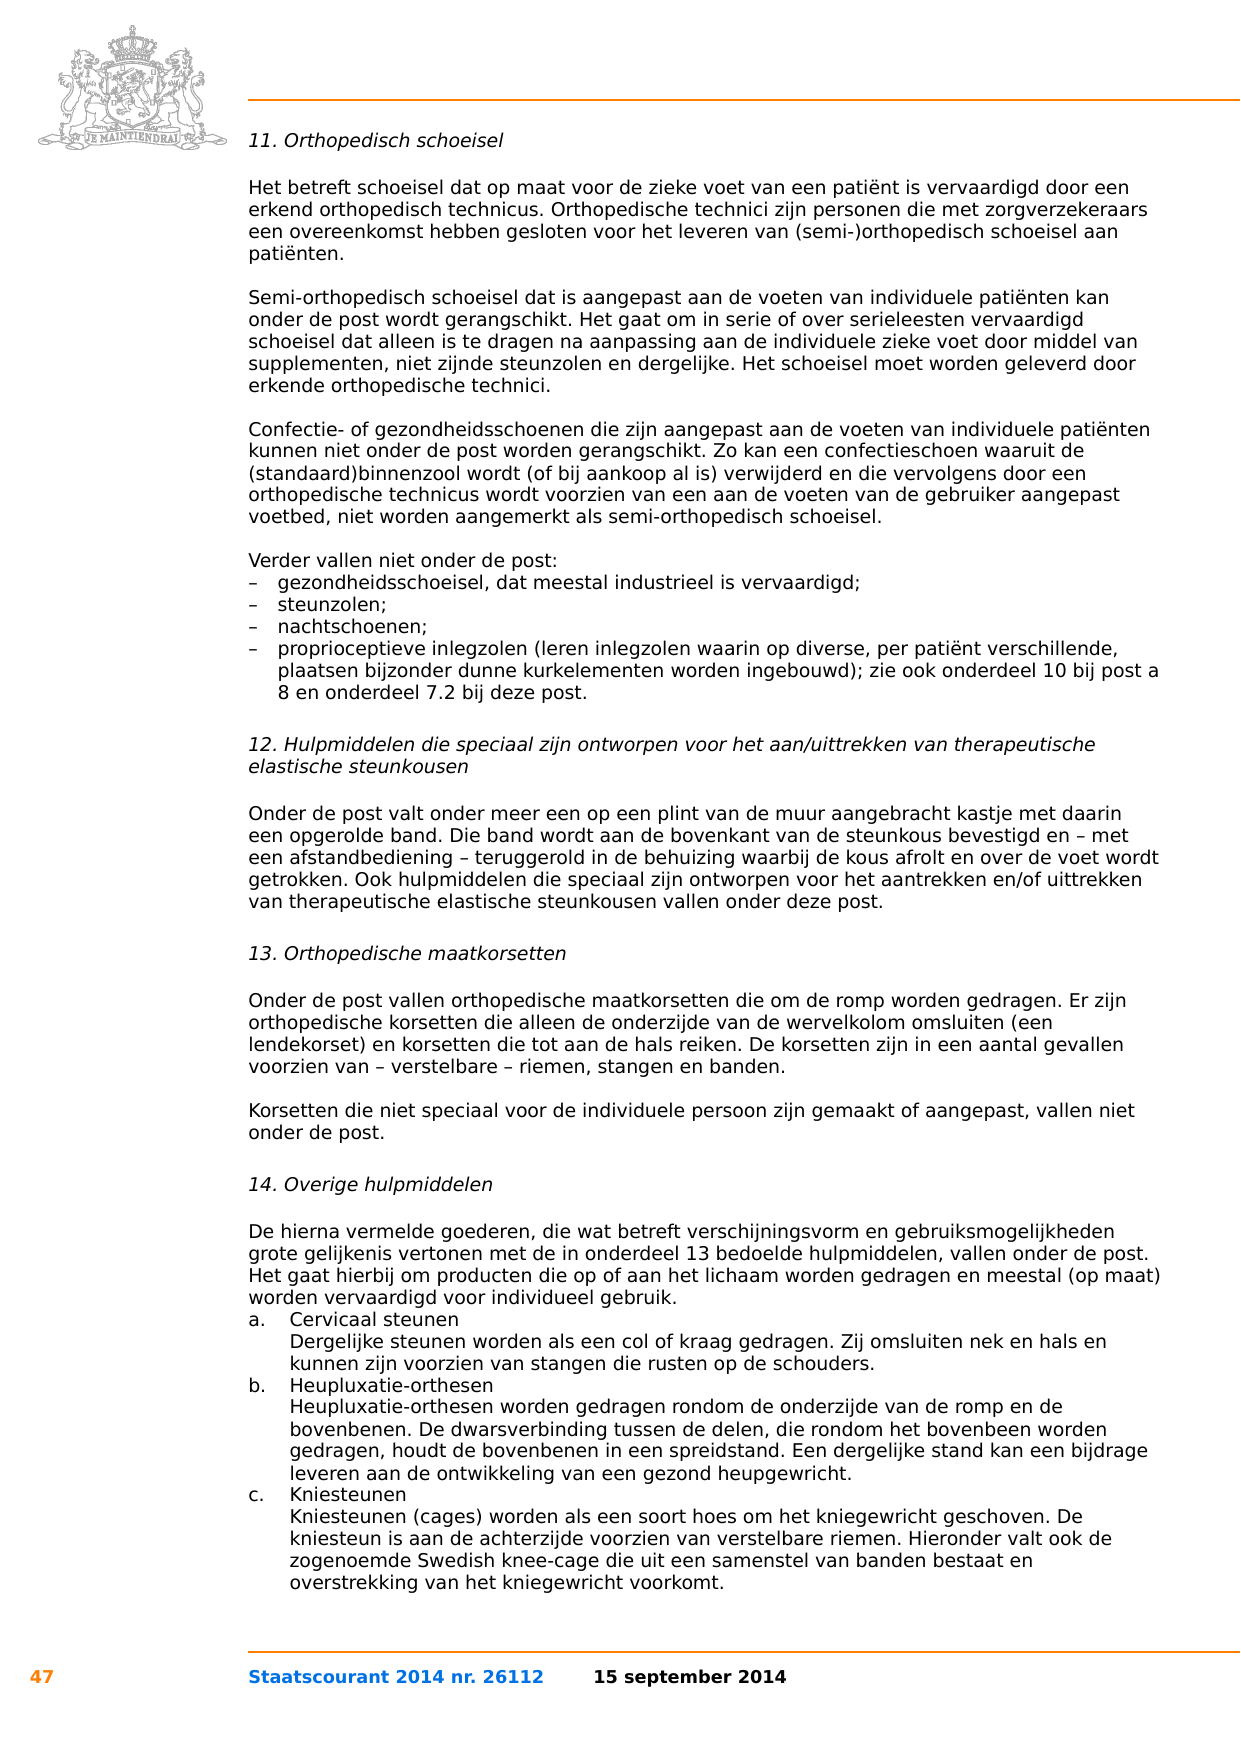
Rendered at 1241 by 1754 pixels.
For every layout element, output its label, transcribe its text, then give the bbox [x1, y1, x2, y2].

text – proprioceptieve inlegzolen (leren inlegzolen waarin op diverse, per patiënt verschillende, plaatsen bijzonder dunne kurkelementen worden ingebouwd); zie ook onderdeel 10 bij post a 8 en onderdeel 7.2 bij deze post. [248, 638, 1163, 704]
text Heupluxatie-orthesen worden gedragen rondom de onderzijde van de romp en de bovenbenen. De dwarsverbinding tussen de delen, die rondom het bovenbeen worden gedragen, houdt de bovenbenen in een spreidstand. Een dergelijke stand kan een bijdrage leveren aan de ontwikkeling van een gezond heupgewricht. [289, 1396, 1163, 1484]
text Het betreft schoeisel dat op maat voor de zieke voet van een patiënt is vervaardigd door een erkend orthopedisch technicus. Orthopedische technici zijn personen die met zorgverzekeraars een overeenkomst hebben gesloten voor het leveren van (semi-)orthopedisch schoeisel aan patiënten. [248, 177, 1163, 265]
text Verder vallen niet onder de post: [248, 550, 1163, 572]
text Kniesteunen (cages) worden als een soort hoes om het kniegewricht geschoven. De kniesteun is aan de achterzijde voorzien van verstelbare riemen. Hieronder valt ook de zogenoemde Swedish knee-cage die uit een samenstel van banden bestaat en overstrekking van het kniegewricht voorkomt. [289, 1506, 1163, 1594]
subtitle 12. Hulpmiddelen die speciaal zijn ontworpen voor het aan/uittrekken van therapeutische elastische steunkousen [248, 734, 1163, 778]
text Dergelijke steunen worden als een col of kraag gedragen. Zij omsluiten nek en hals en kunnen zijn voorzien van stangen die rusten op de schouders. [289, 1331, 1163, 1374]
text – steunzolen; [248, 594, 1163, 616]
text b. Heupluxatie-orthesen [248, 1374, 1163, 1396]
text Onder de post valt onder meer een op een plint van de muur aangebracht kastje met daarin een opgerolde band. Die band wordt aan de bovenkant van de steunkous bevestigd en – met een afstandbediening – teruggerold in de behuizing waarbij de kous afrolt en over de voet wordt getrokken. Ook hulpmiddelen die speciaal zijn ontworpen voor het aantrekken en/of uittrekken van therapeutische elastische steunkousen vallen onder deze post. [248, 803, 1163, 913]
text Confectie- of gezondheidsschoenen die zijn aangepast aan de voeten van individuele patiënten kunnen niet onder de post worden gerangschikt. Zo kan een confectieschoen waaruit de (standaard)binnenzool wordt (of bij aankoop al is) verwijderd en die vervolgens door een orthopedische technicus wordt voorzien van een aan de voeten van de gebruiker aangepast voetbed, niet worden aangemerkt als semi-orthopedisch schoeisel. [248, 418, 1163, 528]
text – gezondheidsschoeisel, dat meestal industrieel is vervaardigd; [248, 572, 1163, 594]
text – nachtschoenen; [248, 616, 1163, 638]
text c. Kniesteunen [248, 1484, 1163, 1506]
subtitle 14. Overige hulpmiddelen [248, 1174, 1163, 1196]
subtitle 13. Orthopedische maatkorsetten [248, 943, 1163, 965]
picture [38, 25, 227, 150]
text De hierna vermelde goederen, die wat betreft verschijningsvorm en gebruiksmogelijkheden grote gelijkenis vertonen met de in onderdeel 13 bedoelde hulpmiddelen, vallen onder de post. Het gaat hierbij om producten die op of aan het lichaam worden gedragen en meestal (op maat) worden vervaardigd voor individueel gebruik. [248, 1221, 1163, 1308]
text a. Cervicaal steunen [248, 1308, 1163, 1331]
text Korsetten die niet speciaal voor de individuele persoon zijn gemaakt of aangepast, vallen niet onder de post. [248, 1100, 1163, 1144]
subtitle 11. Orthopedisch schoeisel [248, 130, 1163, 152]
text Onder de post vallen orthopedische maatkorsetten die om de romp worden gedragen. Er zijn orthopedische korsetten die alleen de onderzijde van de wervelkolom omsluiten (een lendekorset) en korsetten die tot aan de hals reiken. De korsetten zijn in een aantal gevallen voorzien van – verstelbare – riemen, stangen en banden. [248, 990, 1163, 1078]
text Semi-orthopedisch schoeisel dat is aangepast aan de voeten van individuele patiënten kan onder de post wordt gerangschikt. Het gaat om in serie of over serieleesten vervaardigd schoeisel dat alleen is te dragen na aanpassing aan de individuele zieke voet door middel van supplementen, niet zijnde steunzolen en dergelijke. Het schoeisel moet worden geleverd door erkende orthopedische technici. [248, 287, 1163, 397]
